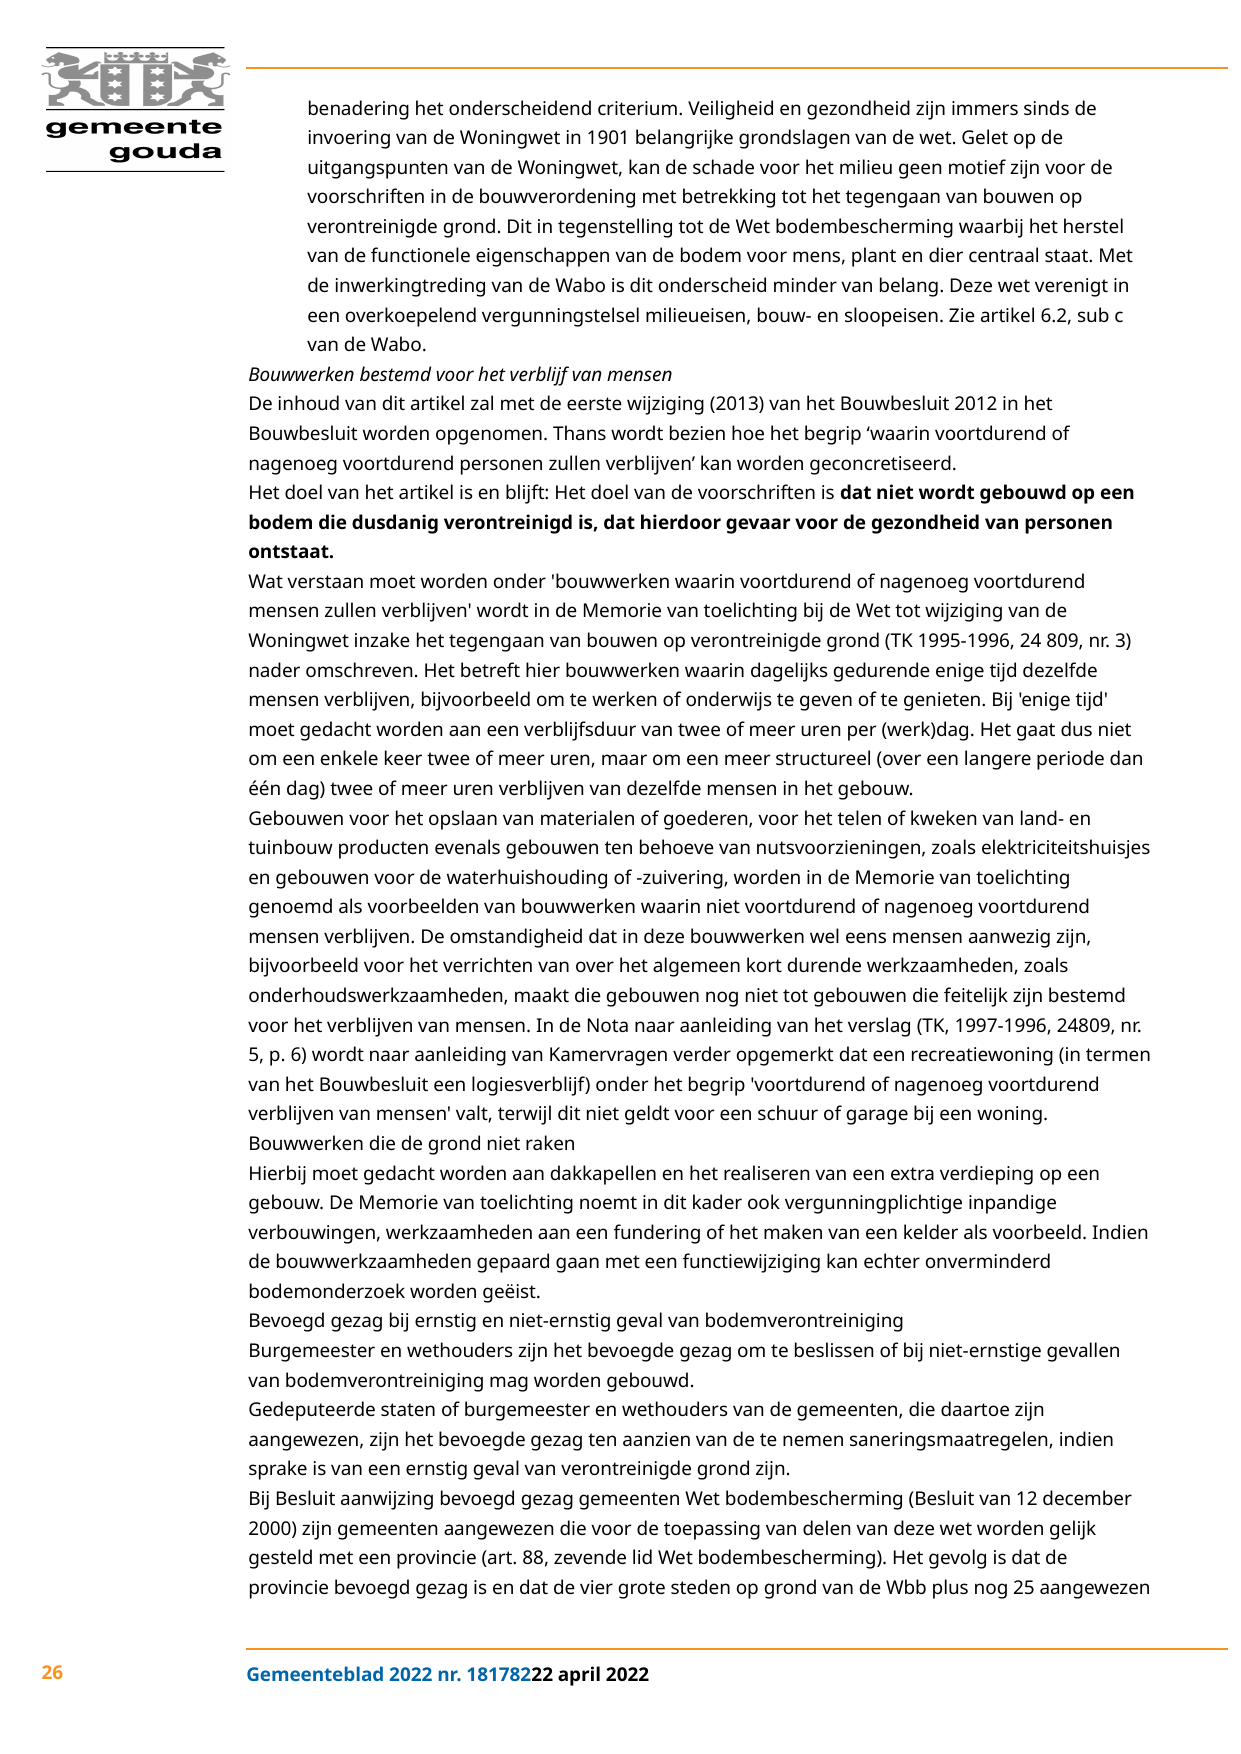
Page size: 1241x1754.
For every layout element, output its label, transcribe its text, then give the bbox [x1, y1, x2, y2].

text Bouwwerken die de grond niet raken [248, 1130, 1152, 1156]
text Het doel van het artikel is en blijft: Het doel van de voorschriften is dat niet wordt gebouwd op een bodem die dusdanig verontreinigd is, dat hierdoor gevaar voor de gezondheid van personen ontstaat. [248, 479, 1152, 564]
text Bij Besluit aanwijzing bevoegd gezag gemeenten Wet bodembescherming (Besluit van 12 december 2000) zijn gemeenten aangewezen die voor de toepassing van delen van deze wet worden gelijk gesteld met een provincie (art. 88, zevende lid Wet bodembescherming). Het gevolg is dat de provincie bevoegd gezag is en dat de vier grote steden op grond van de Wbb plus nog 25 aangewezen [248, 1485, 1152, 1600]
text Bouwwerken bestemd voor het verblijf van mensen [248, 361, 1152, 387]
text Burgemeester en wethouders zijn het bevoegde gezag om te beslissen of bij niet-ernstige gevallen van bodemverontreiniging mag worden gebouwd. [248, 1337, 1152, 1393]
text Hierbij moet gedacht worden aan dakkapellen en het realiseren van een extra verdieping op een gebouw. De Memorie van toelichting noemt in dit kader ook vergunningplichtige inpandige verbouwingen, werkzaamheden aan een fundering of het maken van een kelder als voorbeeld. Indien de bouwwerkzaamheden gepaard gaan met een functiewijziging kan echter onverminderd bodemonderzoek worden geëist. [248, 1160, 1152, 1304]
text Wat verstaan moet worden onder 'bouwwerken waarin voortdurend of nagenoeg voortdurend mensen zullen verblijven' wordt in de Memorie van toelichting bij de Wet tot wijziging van de Woningwet inzake het tegengaan van bouwen op verontreinigde grond (TK 1995-1996, 24 809, nr. 3) nader omschreven. Het betreft hier bouwwerken waarin dagelijks gedurende enige tijd dezelfde mensen verblijven, bijvoorbeeld om te werken of onderwijs te geven of te genieten. Bij 'enige tijd' moet gedacht worden aan een verblijfsduur van twee of meer uren per (werk)dag. Het gaat dus niet om een enkele keer twee of meer uren, maar om een meer structureel (over een langere periode dan één dag) twee of meer uren verblijven van dezelfde mensen in het gebouw. [248, 568, 1152, 801]
text Gedeputeerde staten of burgemeester en wethouders van de gemeenten, die daartoe zijn aangewezen, zijn het bevoegde gezag ten aanzien van de te nemen saneringsmaatregelen, indien sprake is van een ernstig geval van verontreinigde grond zijn. [248, 1396, 1152, 1481]
text Bevoegd gezag bij ernstig en niet-ernstig geval van bodemverontreiniging [248, 1308, 1152, 1333]
text Gebouwen voor het opslaan van materialen of goederen, voor het telen of kweken van land- en tuinbouw producten evenals gebouwen ten behoeve van nutsvoorzieningen, zoals elektriciteitshuisjes en gebouwen voor de waterhuishouding of -zuivering, worden in de Memorie van toelichting genoemd als voorbeelden van bouwwerken waarin niet voortdurend of nagenoeg voortdurend mensen verblijven. De omstandigheid dat in deze bouwwerken wel eens mensen aanwezig zijn, bijvoorbeeld voor het verrichten van over het algemeen kort durende werkzaamheden, zoals onderhoudswerkzaamheden, maakt die gebouwen nog niet tot gebouwen die feitelijk zijn bestemd voor het verblijven van mensen. In de Nota naar aanleiding van het verslag (TK, 1997-1996, 24809, nr. 5, p. 6) wordt naar aanleiding van Kamervragen verder opgemerkt dat een recreatiewoning (in termen van het Bouwbesluit een logiesverblijf) onder het begrip 'voortdurend of nagenoeg voortdurend verblijven van mensen' valt, terwijl dit niet geldt voor een schuur of garage bij een woning. [248, 805, 1152, 1126]
list benadering het onderscheidend criterium. Veiligheid en gezondheid zijn immers sinds de invoering van de Woningwet in 1901 belangrijke grondslagen van de wet. Gelet op de uitgangspunten van de Woningwet, kan de schade voor het milieu geen motief zijn voor de voorschriften in de bouwverordening met betrekking tot het tegengaan van bouwen op verontreinigde grond. Dit in tegenstelling tot de Wet bodembescherming waarbij het herstel van de functionele eigenschappen van de bodem voor mens, plant en dier centraal staat. Met de inwerkingtreding van de Wabo is dit onderscheid minder van belang. Deze wet verenigt in een overkoepelend vergunningstelsel milieueisen, bouw- en sloopeisen. Zie artikel 6.2, sub c van de Wabo. [248, 95, 1152, 357]
picture [41, 47, 231, 172]
text De inhoud van dit artikel zal met de eerste wijziging (2013) van het Bouwbesluit 2012 in het Bouwbesluit worden opgenomen. Thans wordt bezien hoe het begrip ‘waarin voortdurend of nagenoeg voortdurend personen zullen verblijven’ kan worden geconcretiseerd. [248, 391, 1152, 476]
